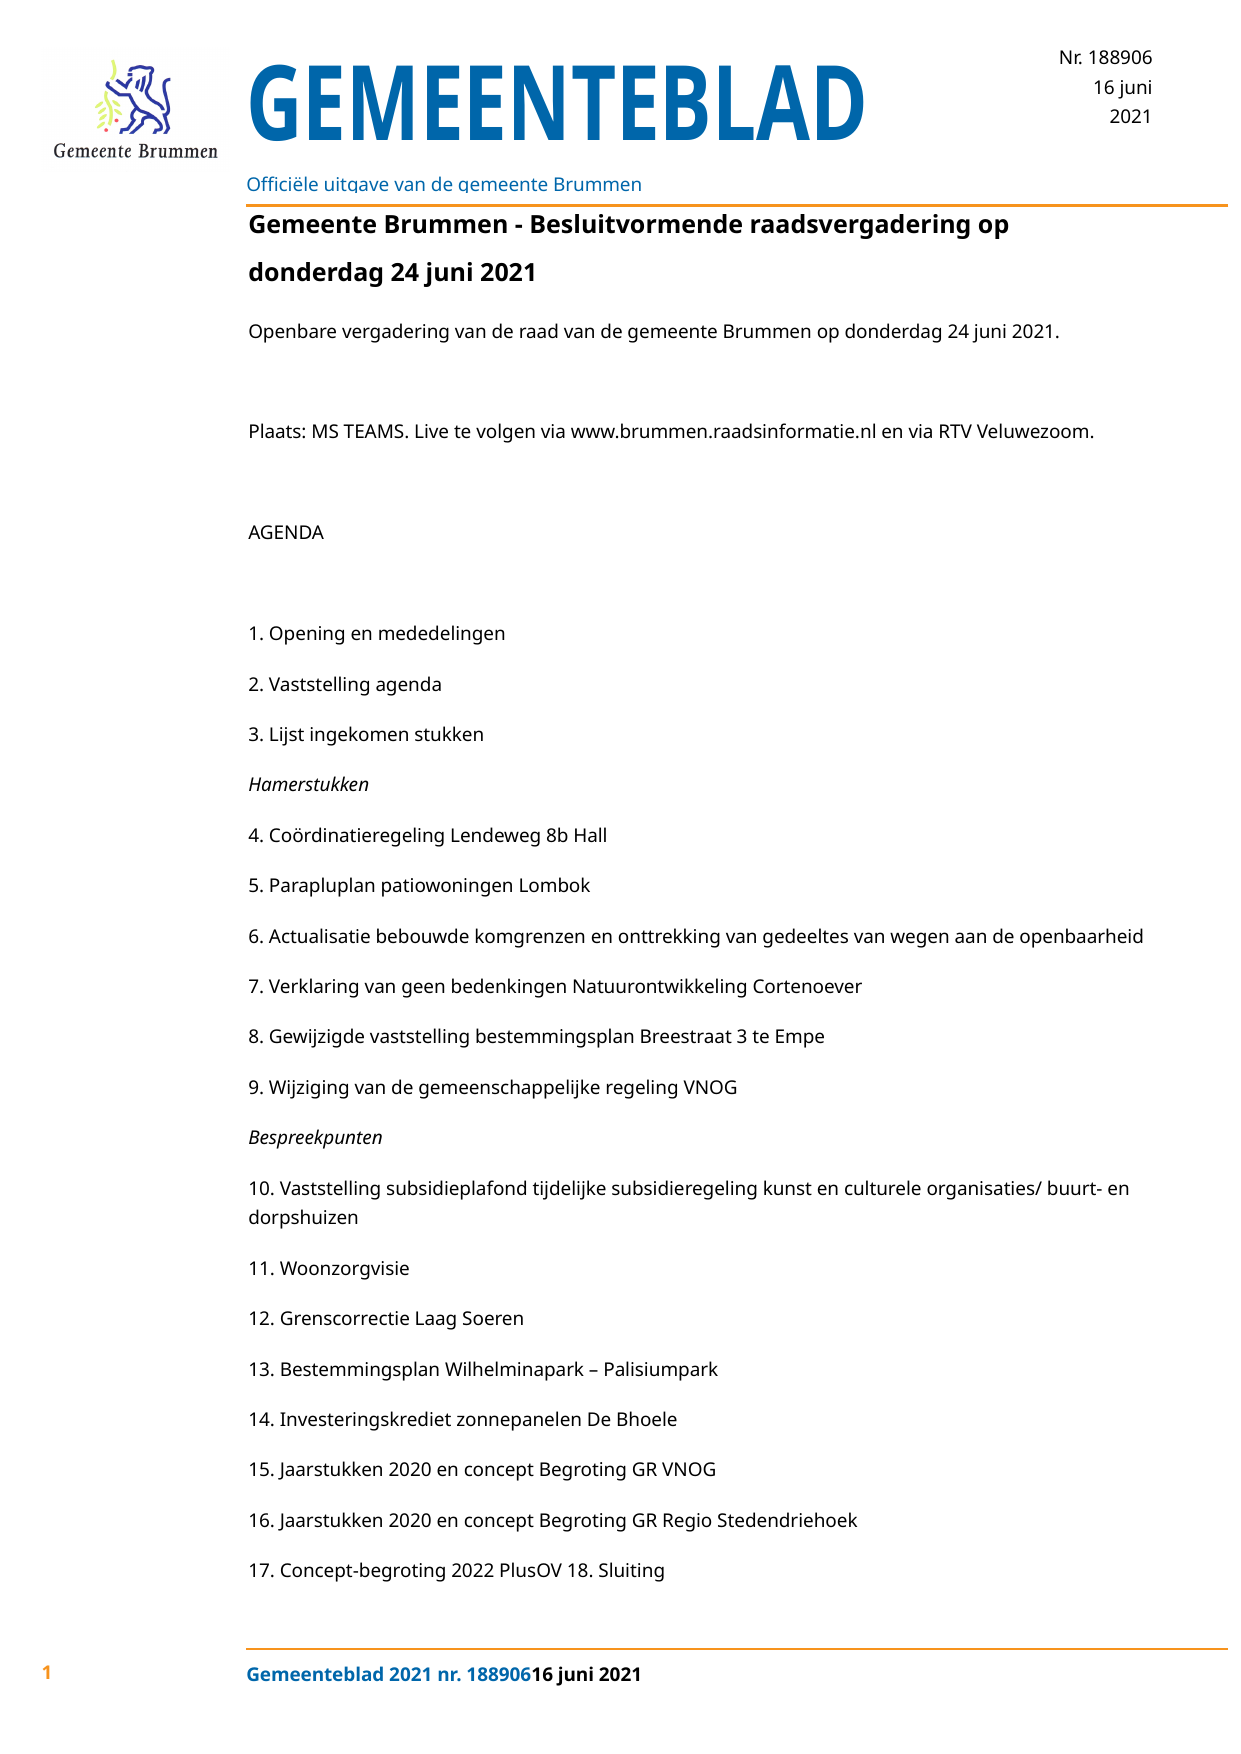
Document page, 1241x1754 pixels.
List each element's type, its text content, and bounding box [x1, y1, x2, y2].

text 12. Grenscorrectie Laag Soeren [248, 1305, 1152, 1331]
text 9. Wijziging van de gemeenschappelijke regeling VNOG [248, 1074, 1152, 1100]
text 8. Gewijzigde vaststelling bestemmingsplan Breestraat 3 te Empe [248, 1024, 1152, 1049]
text 5. Parapluplan patiowoningen Lombok [248, 872, 1152, 898]
text 10. Vaststelling subsidieplafond tijdelijke subsidieregeling kunst en culturele organisaties/ buurt- en dorpshuizen [248, 1175, 1152, 1230]
text AGENDA [248, 519, 1152, 545]
text 4. Coördinatieregeling Lendeweg 8b Hall [248, 822, 1152, 848]
picture [41, 47, 231, 172]
text 2. Vaststelling agenda [248, 671, 1152, 697]
text 11. Woonzorgvisie [248, 1255, 1152, 1281]
text 3. Lijst ingekomen stukken [248, 721, 1152, 747]
text Openbare vergadering van de raad van de gemeente Brummen op donderdag 24 juni 2021. [248, 318, 1152, 344]
text 13. Bestemmingsplan Wilhelminapark – Palisiumpark [248, 1356, 1152, 1382]
text 6. Actualisatie bebouwde komgrenzen en onttrekking van gedeeltes van wegen aan de openbaarheid [248, 923, 1152, 949]
text Plaats: MS TEAMS. Live te volgen via www.brummen.raadsinformatie.nl en via RTV Veluwezoom. [248, 419, 1152, 444]
text 16. Jaarstukken 2020 en concept Begroting GR Regio Stedendriehoek [248, 1507, 1152, 1533]
text Hamerstukken [248, 772, 1152, 797]
text 14. Investeringskrediet zonnepanelen De Bhoele [248, 1406, 1152, 1432]
text Bespreekpunten [248, 1124, 1152, 1150]
text Gemeente Brummen - Besluitvormende raadsvergadering op donderdag 24 juni 2021 [248, 207, 1152, 288]
text 17. Concept-begroting 2022 PlusOV 18. Sluiting [248, 1557, 1152, 1583]
text 15. Jaarstukken 2020 en concept Begroting GR VNOG [248, 1457, 1152, 1482]
text 1. Opening en mededelingen [248, 620, 1152, 646]
text 7. Verklaring van geen bedenkingen Natuurontwikkeling Cortenoever [248, 973, 1152, 999]
